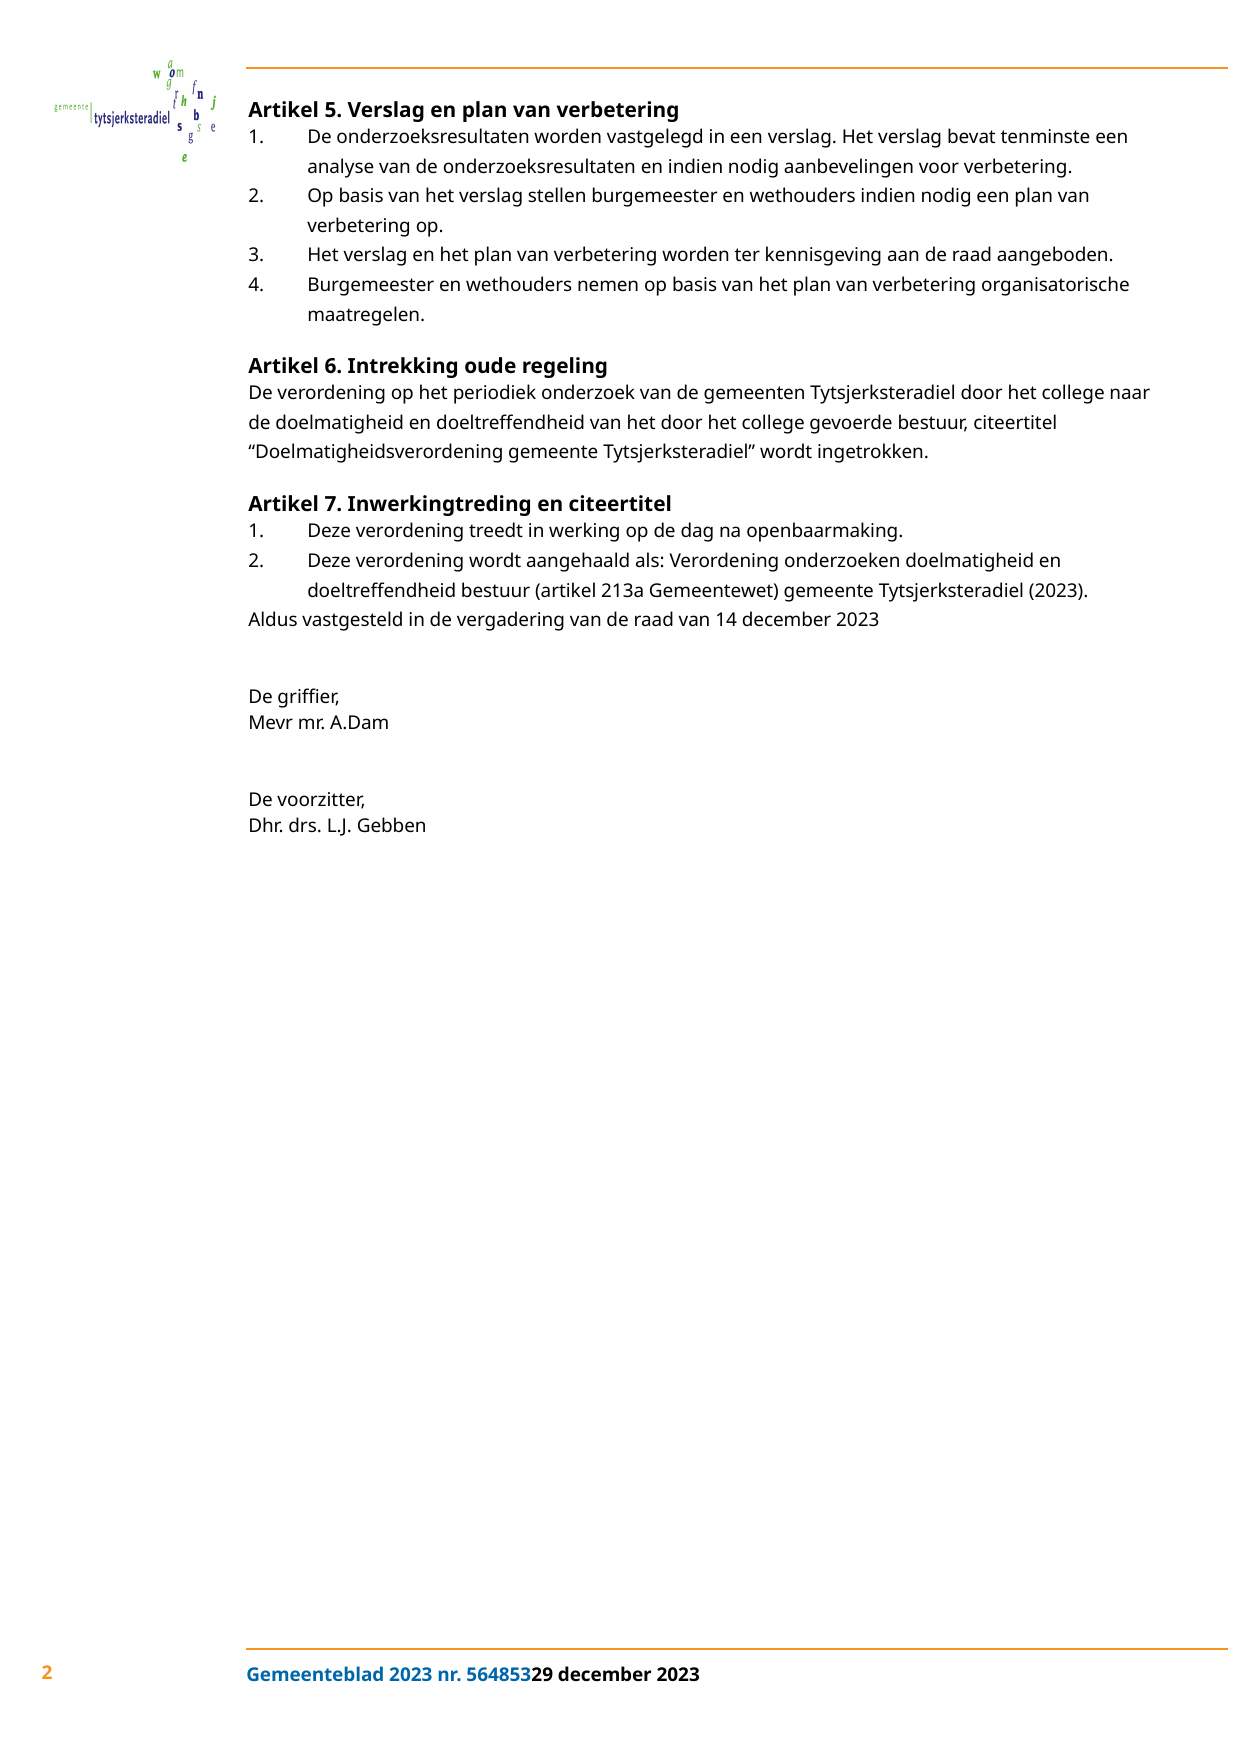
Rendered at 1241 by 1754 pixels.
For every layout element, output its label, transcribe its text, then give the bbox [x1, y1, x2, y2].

text De verordening op het periodiek onderzoek van de gemeenten Tytsjerksteradiel door het college naar de doelmatigheid en doeltreffendheid van het door het college gevoerde bestuur, citeertitel “Doelmatigheidsverordening gemeente Tytsjerksteradiel” wordt ingetrokken. [248, 379, 1152, 464]
text Dhr. drs. L.J. Gebben [248, 812, 1152, 838]
list Burgemeester en wethouders nemen op basis van het plan van verbetering organisatorische maatregelen. [248, 271, 1152, 326]
list Deze verordening wordt aangehaald als: Verordening onderzoeken doelmatigheid en doeltreffendheid bestuur (artikel 213a Gemeentewet) gemeente Tytsjerksteradiel (2023). [248, 547, 1152, 602]
text Aldus vastgesteld in de vergadering van de raad van 14 december 2023 [248, 606, 1152, 632]
text Artikel 5. Verslag en plan van verbetering [248, 95, 1152, 123]
text Mevr mr. A.Dam [248, 709, 1152, 735]
text Artikel 6. Intrekking oude regeling [248, 351, 1152, 379]
picture [41, 47, 231, 172]
text Artikel 7. Inwerkingtreding en citeertitel [248, 489, 1152, 518]
list De onderzoeksresultaten worden vastgelegd in een verslag. Het verslag bevat tenminste een analyse van de onderzoeksresultaten en indien nodig aanbevelingen voor verbetering. [248, 123, 1152, 178]
text De griffier, [248, 683, 1152, 709]
list Op basis van het verslag stellen burgemeester en wethouders indien nodig een plan van verbetering op. [248, 182, 1152, 238]
list Deze verordening treedt in werking op de dag na openbaarmaking. [248, 518, 1152, 543]
list Het verslag en het plan van verbetering worden ter kennisgeving aan de raad aangeboden. [248, 242, 1152, 267]
text De voorzitter, [248, 786, 1152, 812]
